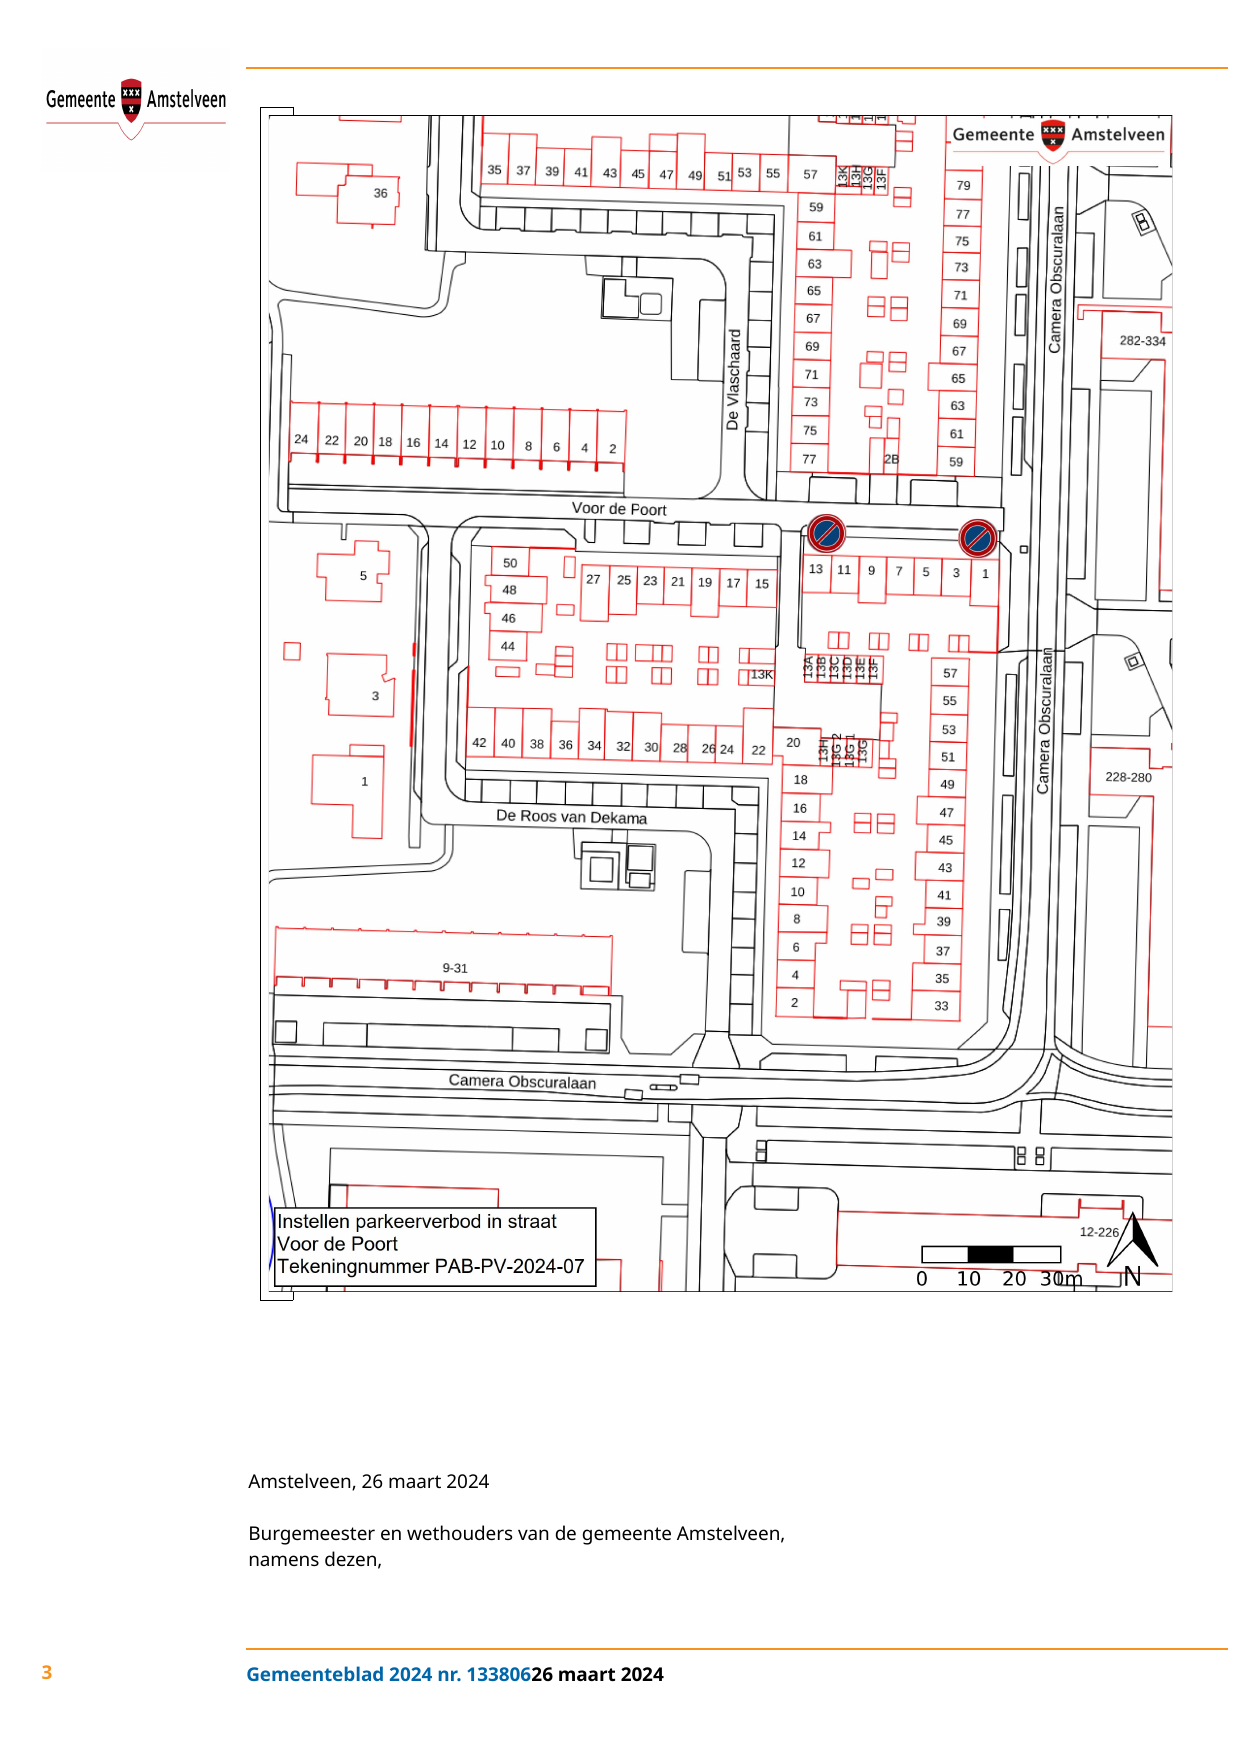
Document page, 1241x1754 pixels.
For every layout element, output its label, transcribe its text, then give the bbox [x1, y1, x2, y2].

text namens dezen, [248, 1546, 1152, 1571]
text Burgemeester en wethouders van de gemeente Amstelveen, [248, 1520, 1152, 1546]
text Amstelveen, 26 maart 2024 [248, 1468, 1152, 1494]
picture [268, 115, 1173, 1292]
picture [41, 47, 231, 172]
